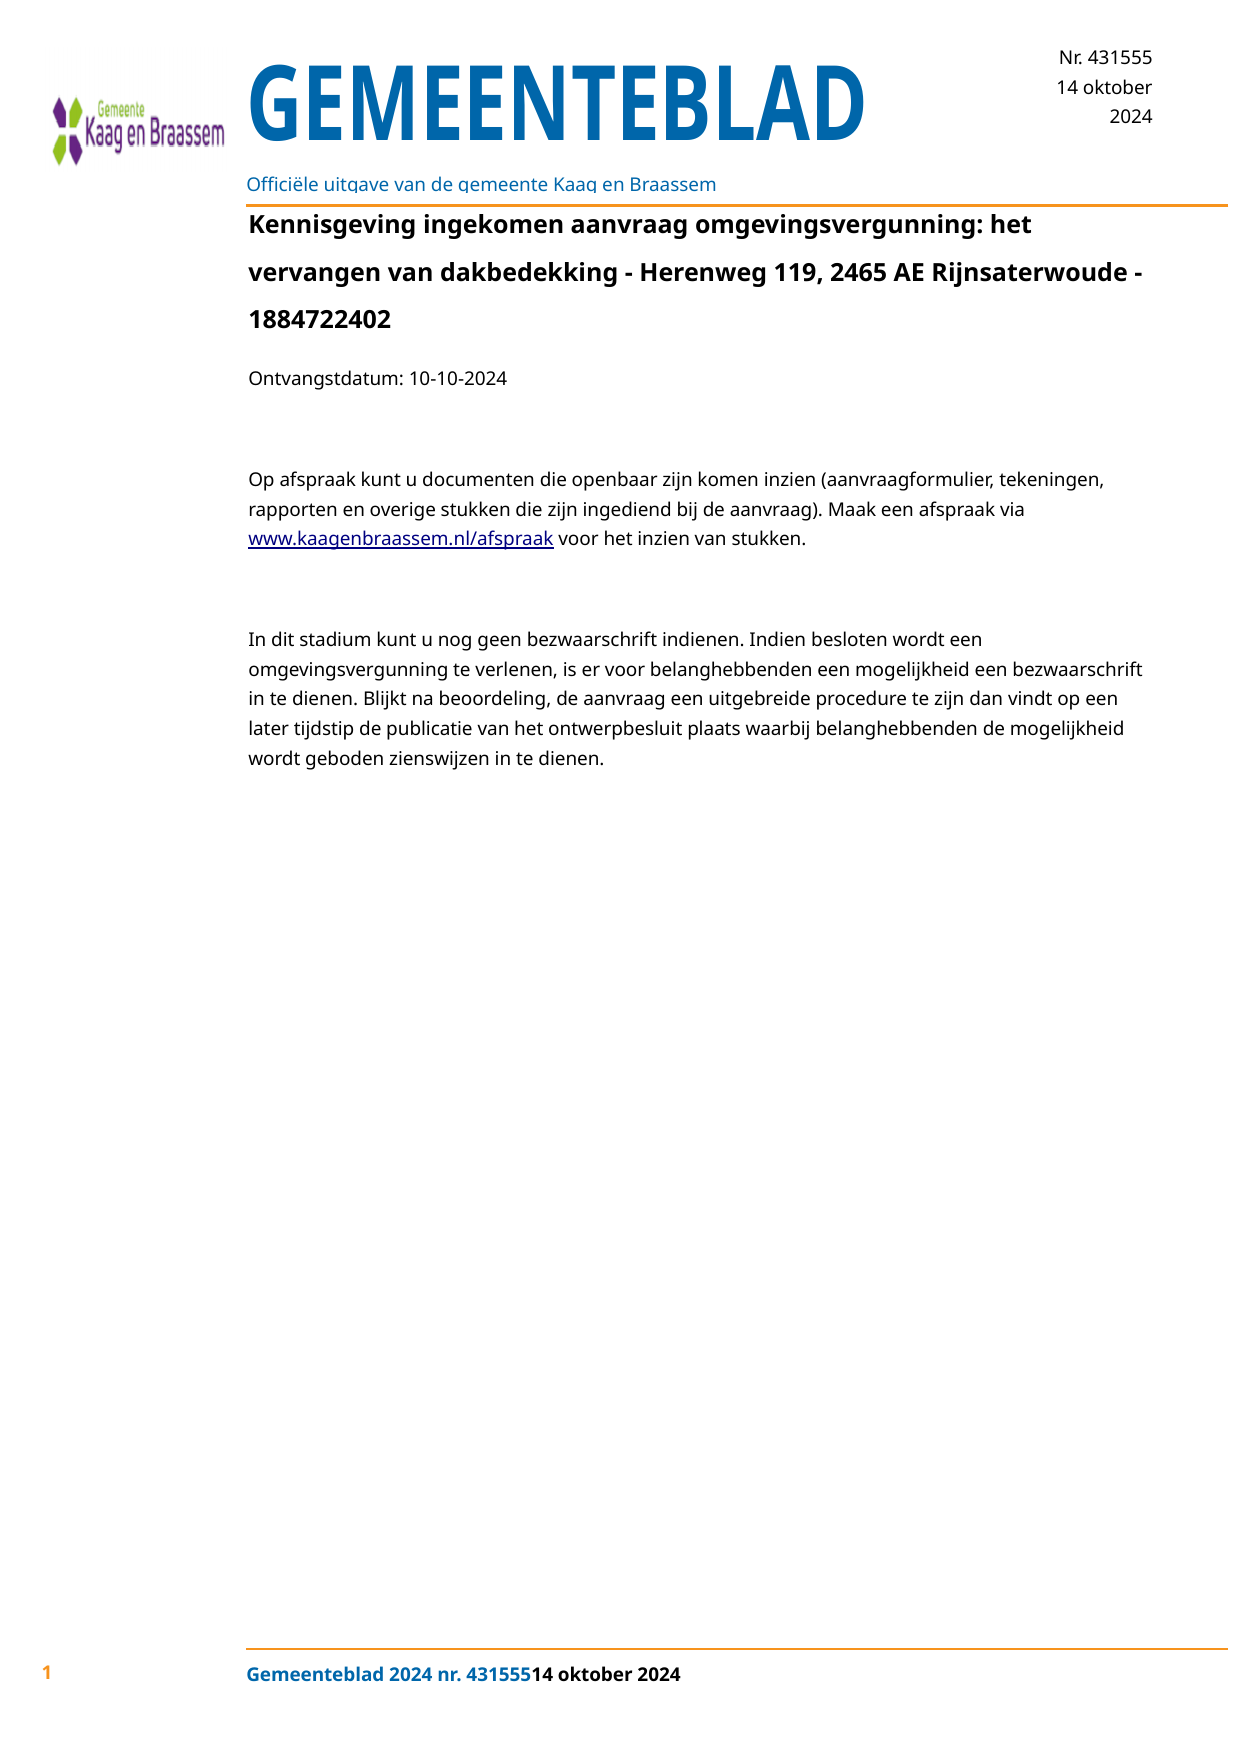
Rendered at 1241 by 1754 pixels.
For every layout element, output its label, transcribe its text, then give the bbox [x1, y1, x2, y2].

text Ontvangstdatum: 10-10-2024 [248, 366, 1152, 391]
text Op afspraak kunt u documenten die openbaar zijn komen inzien (aanvraagformulier, tekeningen, rapporten en overige stukken die zijn ingediend bij de aanvraag). Maak een afspraak via www.kaagenbraassem.nl/afspraak voor het inzien van stukken. [248, 466, 1152, 551]
text Kennisgeving ingekomen aanvraag omgevingsvergunning: het vervangen van dakbedekking - Herenweg 119, 2465 AE Rijnsaterwoude - 1884722402 [248, 207, 1152, 336]
text In dit stadium kunt u nog geen bezwaarschrift indienen. Indien besloten wordt een omgevingsvergunning te verlenen, is er voor belanghebbenden een mogelijkheid een bezwaarschrift in te dienen. Blijkt na beoordeling, de aanvraag een uitgebreide procedure te zijn dan vindt op een later tijdstip de publicatie van het ontwerpbesluit plaats waarbij belanghebbenden de mogelijkheid wordt geboden zienswijzen in te dienen. [248, 626, 1152, 770]
picture [41, 47, 231, 172]
